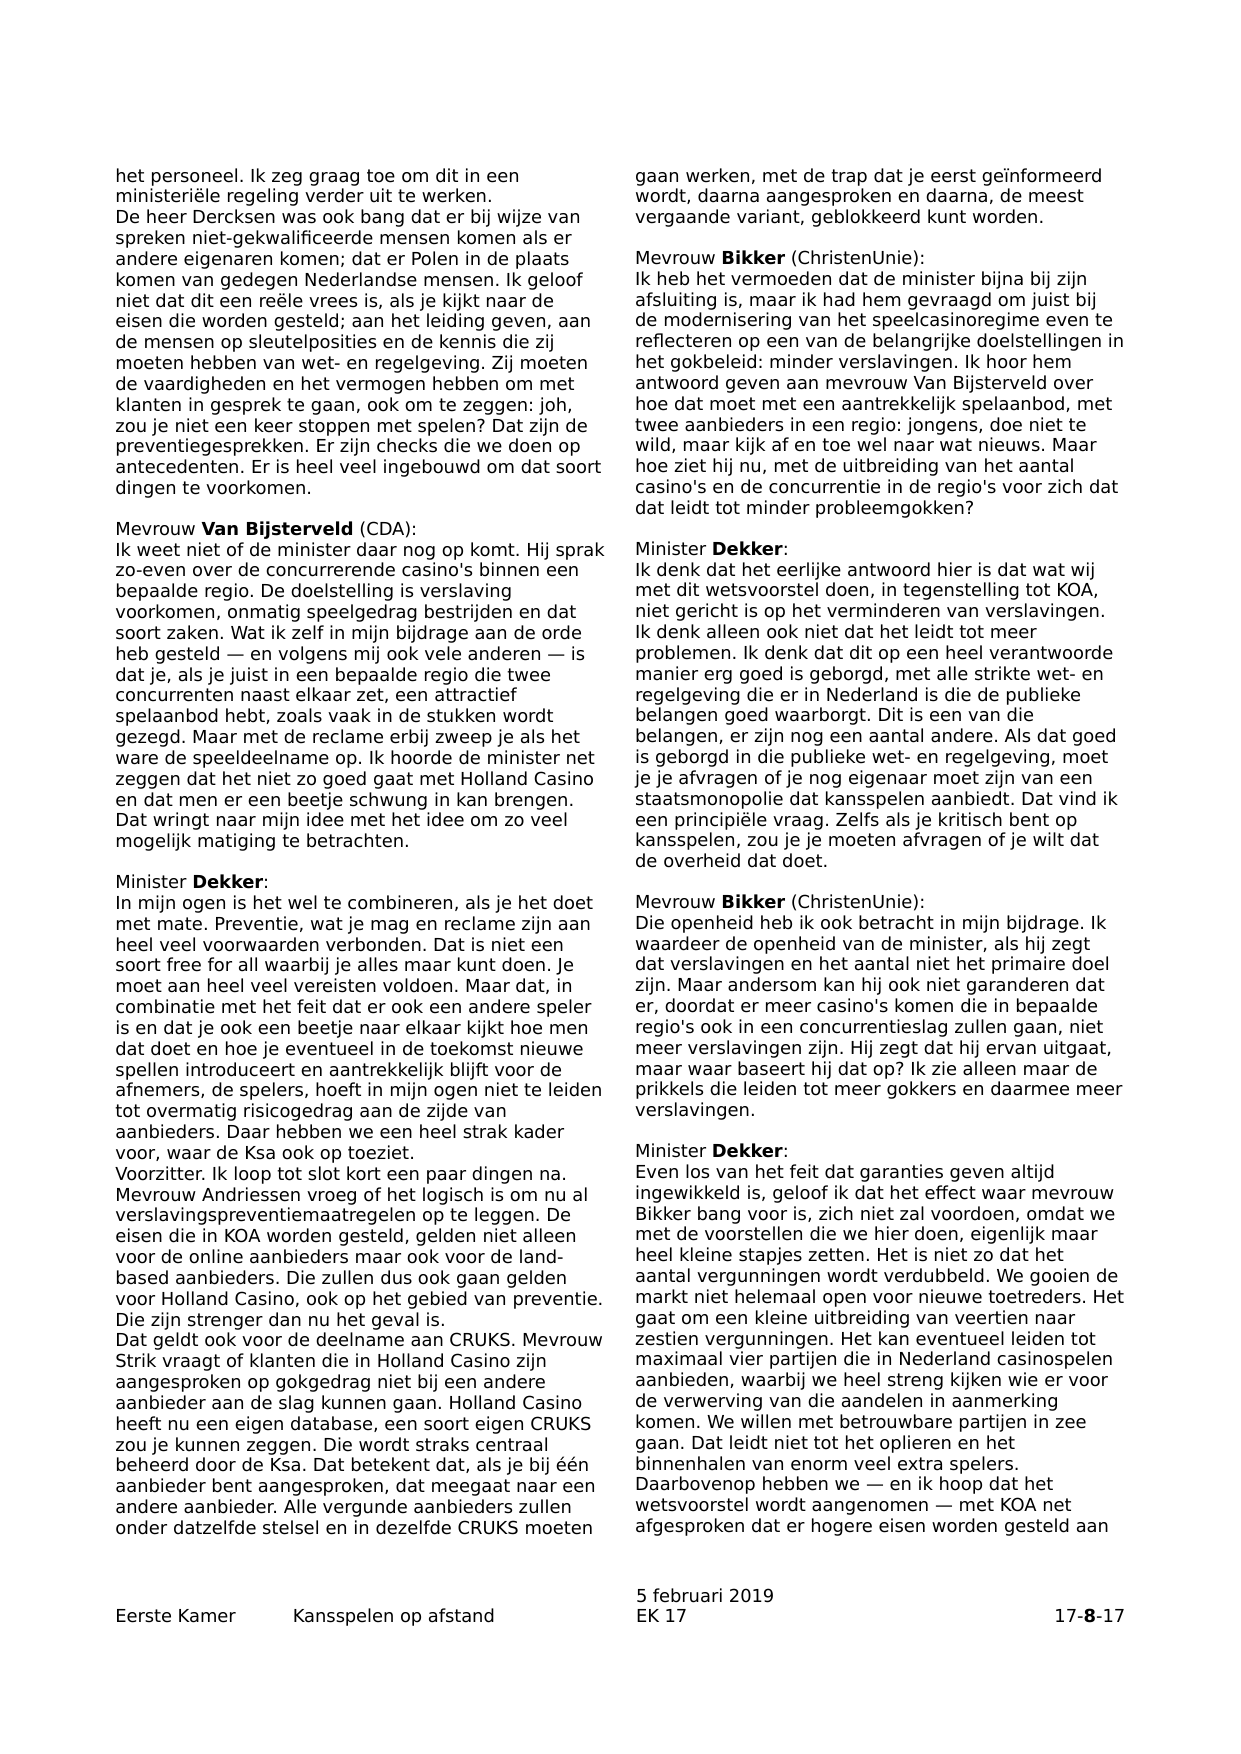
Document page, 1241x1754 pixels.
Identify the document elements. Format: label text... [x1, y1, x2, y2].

text Ik denk dat het eerlijke antwoord hier is dat wat wij met dit wetsvoorstel doen, in tegenstelling tot KOA, niet gericht is op het verminderen van verslavingen. Ik denk alleen ook niet dat het leidt tot meer problemen. Ik denk dat dit op een heel verantwoorde manier erg goed is geborgd, met alle strikte wet- en regelgeving die er in Nederland is die de publieke belangen goed waarborgt. Dit is een van die belangen, er zijn nog een aantal andere. Als dat goed is geborgd in die publieke wet- en regelgeving, moet je je afvragen of je nog eigenaar moet zijn van een staatsmonopolie dat kansspelen aanbiedt. Dat vind ik een principiële vraag. Zelfs als je kritisch bent op kansspelen, zou je je moeten afvragen of je wilt dat de overheid dat doet. [635, 559, 1125, 872]
text Minister Dekker: [115, 872, 605, 893]
text Voorzitter. Ik loop tot slot kort een paar dingen na. Mevrouw Andriessen vroeg of het logisch is om nu al verslavingspreventiemaatregelen op te leggen. De eisen die in KOA worden gesteld, gelden niet alleen voor de online aanbieders maar ook voor de land-based aanbieders. Die zullen dus ook gaan gelden voor Holland Casino, ook op het gebied van preventie. Die zijn strenger dan nu het geval is. [115, 1163, 605, 1330]
text Dat geldt ook voor de deelname aan CRUKS. Mevrouw Strik vraagt of klanten die in Holland Casino zijn aangesproken op gokgedrag niet bij een andere aanbieder aan de slag kunnen gaan. Holland Casino heeft nu een eigen database, een soort eigen CRUKS zou je kunnen zeggen. Die wordt straks centraal beheerd door de Ksa. Dat betekent dat, als je bij één aanbieder bent aangesproken, dat meegaat naar een andere aanbieder. Alle vergunde aanbieders zullen onder datzelfde stelsel en in dezelfde CRUKS moeten [115, 1330, 605, 1538]
text gaan werken, met de trap dat je eerst geïnformeerd wordt, daarna aangesproken en daarna, de meest vergaande variant, geblokkeerd kunt worden. [635, 165, 1125, 228]
text Mevrouw Bikker (ChristenUnie): [635, 892, 1125, 912]
text De heer Dercksen was ook bang dat er bij wijze van spreken niet-gekwalificeerde mensen komen als er andere eigenaren komen; dat er Polen in de plaats komen van gedegen Nederlandse mensen. Ik geloof niet dat dit een reële vrees is, als je kijkt naar de eisen die worden gesteld; aan het leiding geven, aan de mensen op sleutelposities en de kennis die zij moeten hebben van wet- en regelgeving. Zij moeten de vaardigheden en het vermogen hebben om met klanten in gesprek te gaan, ook om te zeggen: joh, zou je niet een keer stoppen met spelen? Dat zijn de preventiegesprekken. Er zijn checks die we doen op antecedenten. Er is heel veel ingebouwd om dat soort dingen te voorkomen. [115, 207, 605, 499]
text In mijn ogen is het wel te combineren, als je het doet met mate. Preventie, wat je mag en reclame zijn aan heel veel voorwaarden verbonden. Dat is niet een soort free for all waarbij je alles maar kunt doen. Je moet aan heel veel vereisten voldoen. Maar dat, in combinatie met het feit dat er ook een andere speler is en dat je ook een beetje naar elkaar kijkt hoe men dat doet en hoe je eventueel in de toekomst nieuwe spellen introduceert en aantrekkelijk blijft voor de afnemers, de spelers, hoeft in mijn ogen niet te leiden tot overmatig risicogedrag aan de zijde van aanbieders. Daar hebben we een heel strak kader voor, waar de Ksa ook op toeziet. [115, 893, 605, 1163]
text Mevrouw Van Bijsterveld (CDA): [115, 519, 605, 539]
text Ik heb het vermoeden dat de minister bijna bij zijn afsluiting is, maar ik had hem gevraagd om juist bij de modernisering van het speelcasinoregime even te reflecteren op een van de belangrijke doelstellingen in het gokbeleid: minder verslavingen. Ik hoor hem antwoord geven aan mevrouw Van Bijsterveld over hoe dat moet met een aantrekkelijk spelaanbod, met twee aanbieders in een regio: jongens, doe niet te wild, maar kijk af en toe wel naar wat nieuws. Maar hoe ziet hij nu, met de uitbreiding van het aantal casino's en de concurrentie in de regio's voor zich dat dat leidt tot minder probleemgokken? [635, 268, 1125, 518]
text Even los van het feit dat garanties geven altijd ingewikkeld is, geloof ik dat het effect waar mevrouw Bikker bang voor is, zich niet zal voordoen, omdat we met de voorstellen die we hier doen, eigenlijk maar heel kleine stapjes zetten. Het is niet zo dat het aantal vergunningen wordt verdubbeld. We gooien de markt niet helemaal open voor nieuwe toetreders. Het gaat om een kleine uitbreiding van veertien naar zestien vergunningen. Het kan eventueel leiden tot maximaal vier partijen die in Nederland casinospelen aanbieden, waarbij we heel streng kijken wie er voor de verwerving van die aandelen in aanmerking komen. We willen met betrouwbare partijen in zee gaan. Dat leidt niet tot het oplieren en het binnenhalen van enorm veel extra spelers. Daarbovenop hebben we — en ik hoop dat het wetsvoorstel wordt aangenomen — met KOA net afgesproken dat er hogere eisen worden gesteld aan [635, 1162, 1125, 1537]
text Ik weet niet of de minister daar nog op komt. Hij sprak zo-even over de concurrerende casino's binnen een bepaalde regio. De doelstelling is verslaving voorkomen, onmatig speelgedrag bestrijden en dat soort zaken. Wat ik zelf in mijn bijdrage aan de orde heb gesteld — en volgens mij ook vele anderen — is dat je, als je juist in een bepaalde regio die twee concurrenten naast elkaar zet, een attractief spelaanbod hebt, zoals vaak in de stukken wordt gezegd. Maar met de reclame erbij zweep je als het ware de speeldeelname op. Ik hoorde de minister net zeggen dat het niet zo goed gaat met Holland Casino en dat men er een beetje schwung in kan brengen. Dat wringt naar mijn idee met het idee om zo veel mogelijk matiging te betrachten. [115, 539, 605, 852]
text het personeel. Ik zeg graag toe om dit in een ministeriële regeling verder uit te werken. [115, 165, 605, 207]
text Die openheid heb ik ook betracht in mijn bijdrage. Ik waardeer de openheid van de minister, als hij zegt dat verslavingen en het aantal niet het primaire doel zijn. Maar andersom kan hij ook niet garanderen dat er, doordat er meer casino's komen die in bepaalde regio's ook in een concurrentieslag zullen gaan, niet meer verslavingen zijn. Hij zegt dat hij ervan uitgaat, maar waar baseert hij dat op? Ik zie alleen maar de prikkels die leiden tot meer gokkers en daarmee meer verslavingen. [635, 912, 1125, 1121]
text Minister Dekker: [635, 1141, 1125, 1162]
text Mevrouw Bikker (ChristenUnie): [635, 248, 1125, 268]
text Minister Dekker: [635, 538, 1125, 559]
